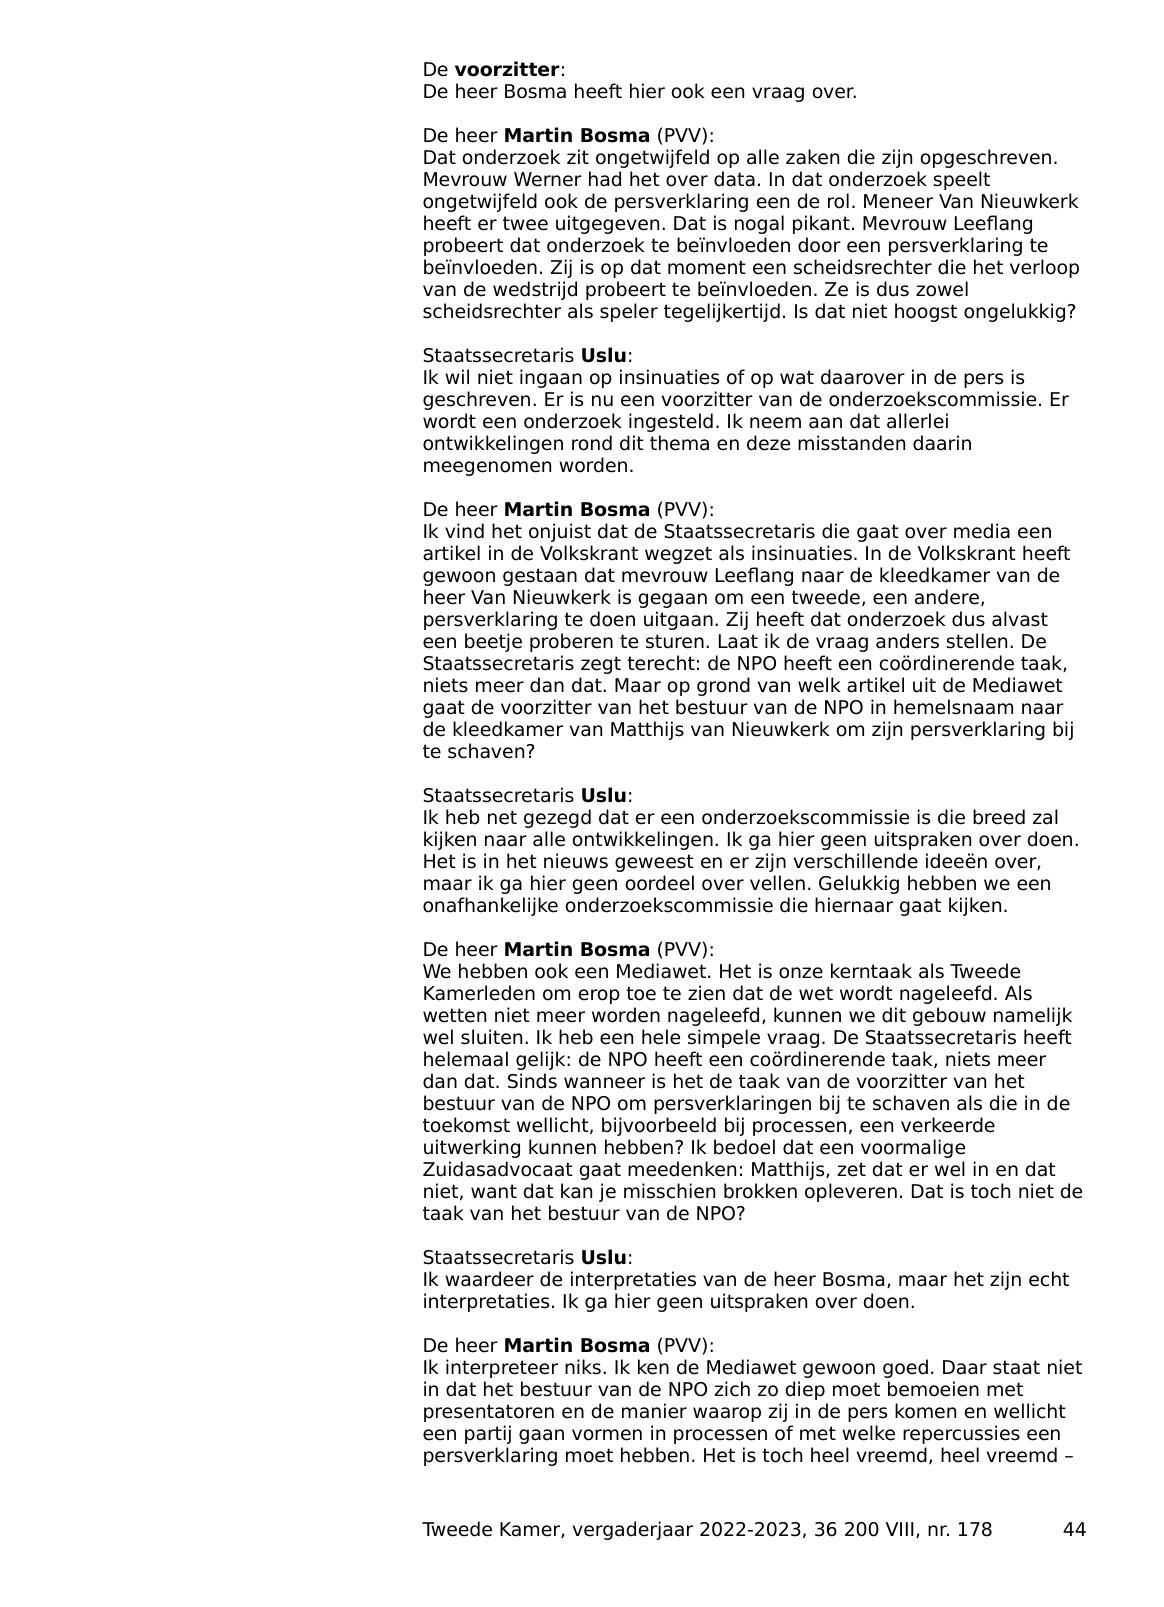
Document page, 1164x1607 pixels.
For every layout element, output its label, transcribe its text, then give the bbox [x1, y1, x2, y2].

text De heer Martin Bosma (PVV): [422, 1335, 1087, 1357]
text Ik heb net gezegd dat er een onderzoekscommissie is die breed zal kijken naar alle ontwikkelingen. Ik ga hier geen uitspraken over doen. Het is in het nieuws geweest en er zijn verschillende ideeën over, maar ik ga hier geen oordeel over vellen. Gelukkig hebben we een onafhankelijke onderzoekscommissie die hiernaar gaat kijken. [422, 807, 1087, 917]
text De heer Martin Bosma (PVV): [422, 939, 1087, 961]
text Ik wil niet ingaan op insinuaties of op wat daarover in de pers is geschreven. Er is nu een voorzitter van de onderzoekscommissie. Er wordt een onderzoek ingesteld. Ik neem aan dat allerlei ontwikkelingen rond dit thema en deze misstanden daarin meegenomen worden. [422, 367, 1087, 477]
text De heer Martin Bosma (PVV): [422, 125, 1087, 147]
text Ik interpreteer niks. Ik ken de Mediawet gewoon goed. Daar staat niet in dat het bestuur van de NPO zich zo diep moet bemoeien met presentatoren en de manier waarop zij in de pers komen en wellicht een partij gaan vormen in processen of met welke repercussies een persverklaring moet hebben. Het is toch heel vreemd, heel vreemd – [422, 1357, 1087, 1467]
text Staatssecretaris Uslu: [422, 1247, 1087, 1269]
text Ik waardeer de interpretaties van de heer Bosma, maar het zijn echt interpretaties. Ik ga hier geen uitspraken over doen. [422, 1269, 1087, 1313]
text Dat onderzoek zit ongetwijfeld op alle zaken die zijn opgeschreven. Mevrouw Werner had het over data. In dat onderzoek speelt ongetwijfeld ook de persverklaring een de rol. Meneer Van Nieuwkerk heeft er twee uitgegeven. Dat is nogal pikant. Mevrouw Leeflang probeert dat onderzoek te beïnvloeden door een persverklaring te beïnvloeden. Zij is op dat moment een scheidsrechter die het verloop van de wedstrijd probeert te beïnvloeden. Ze is dus zowel scheidsrechter als speler tegelijkertijd. Is dat niet hoogst ongelukkig? [422, 147, 1087, 323]
text De voorzitter: [422, 59, 1087, 81]
text Ik vind het onjuist dat de Staatssecretaris die gaat over media een artikel in de Volkskrant wegzet als insinuaties. In de Volkskrant heeft gewoon gestaan dat mevrouw Leeflang naar de kleedkamer van de heer Van Nieuwkerk is gegaan om een tweede, een andere, persverklaring te doen uitgaan. Zij heeft dat onderzoek dus alvast een beetje proberen te sturen. Laat ik de vraag anders stellen. De Staatssecretaris zegt terecht: de NPO heeft een coördinerende taak, niets meer dan dat. Maar op grond van welk artikel uit de Mediawet gaat de voorzitter van het bestuur van de NPO in hemelsnaam naar de kleedkamer van Matthijs van Nieuwkerk om zijn persverklaring bij te schaven? [422, 521, 1087, 763]
text De heer Bosma heeft hier ook een vraag over. [422, 81, 1087, 103]
text We hebben ook een Mediawet. Het is onze kerntaak als Tweede Kamerleden om erop toe te zien dat de wet wordt nageleefd. Als wetten niet meer worden nageleefd, kunnen we dit gebouw namelijk wel sluiten. Ik heb een hele simpele vraag. De Staatssecretaris heeft helemaal gelijk: de NPO heeft een coördinerende taak, niets meer dan dat. Sinds wanneer is het de taak van de voorzitter van het bestuur van de NPO om persverklaringen bij te schaven als die in de toekomst wellicht, bijvoorbeeld bij processen, een verkeerde uitwerking kunnen hebben? Ik bedoel dat een voormalige Zuidasadvocaat gaat meedenken: Matthijs, zet dat er wel in en dat niet, want dat kan je misschien brokken opleveren. Dat is toch niet de taak van het bestuur van de NPO? [422, 961, 1087, 1225]
text Staatssecretaris Uslu: [422, 345, 1087, 367]
text De heer Martin Bosma (PVV): [422, 499, 1087, 521]
text Staatssecretaris Uslu: [422, 785, 1087, 807]
